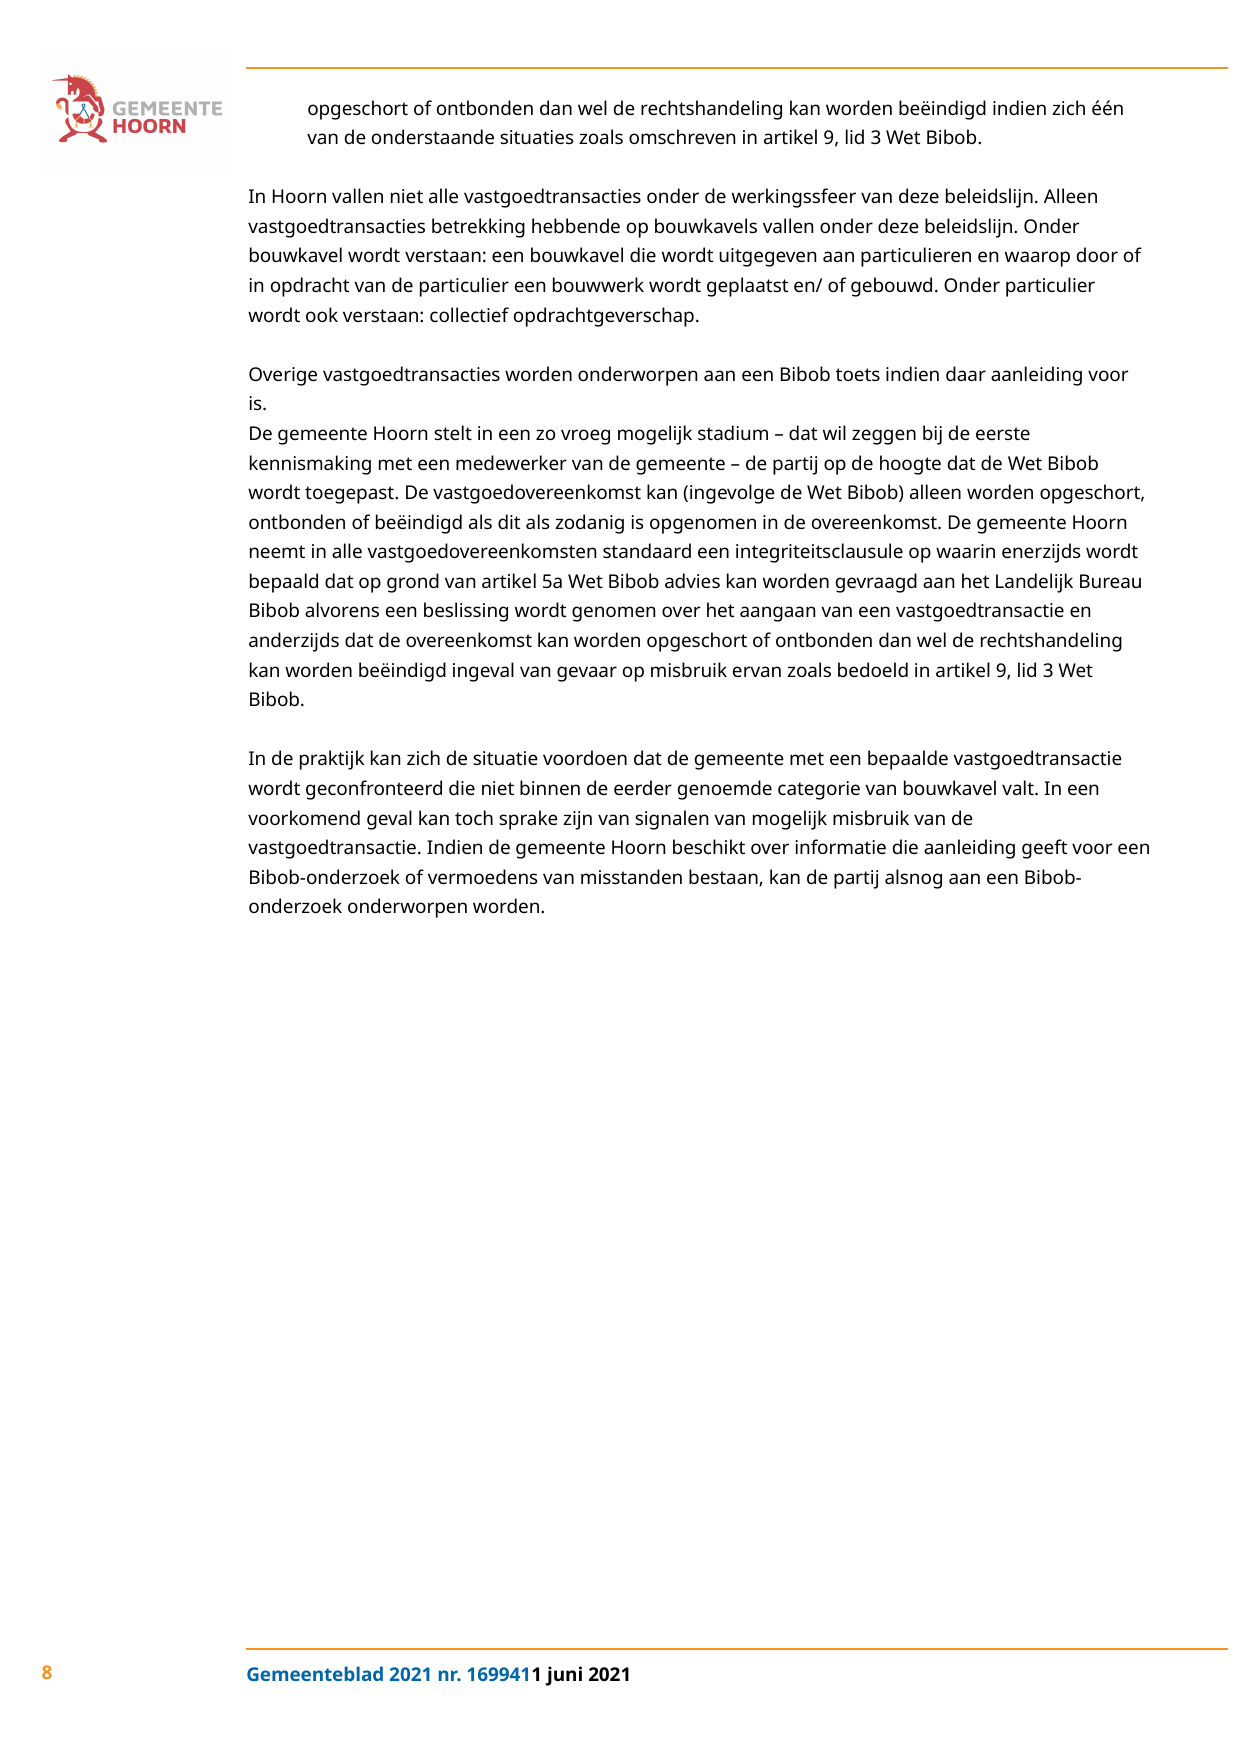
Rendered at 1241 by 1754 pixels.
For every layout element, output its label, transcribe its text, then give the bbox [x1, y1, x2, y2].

text In Hoorn vallen niet alle vastgoedtransacties onder de werkingssfeer van deze beleidslijn. Alleen vastgoedtransacties betrekking hebbende op bouwkavels vallen onder deze beleidslijn. Onder bouwkavel wordt verstaan: een bouwkavel die wordt uitgegeven aan particulieren en waarop door of in opdracht van de particulier een bouwwerk wordt geplaatst en/ of gebouwd. Onder particulier wordt ook verstaan: collectief opdrachtgeverschap. [248, 183, 1152, 328]
text De gemeente Hoorn stelt in een zo vroeg mogelijk stadium – dat wil zeggen bij de eerste kennismaking met een medewerker van de gemeente – de partij op de hoogte dat de Wet Bibob wordt toegepast. De vastgoedovereenkomst kan (ingevolge de Wet Bibob) alleen worden opgeschort, ontbonden of beëindigd als dit als zodanig is opgenomen in de overeenkomst. De gemeente Hoorn neemt in alle vastgoedovereenkomsten standaard een integriteitsclausule op waarin enerzijds wordt bepaald dat op grond van artikel 5a Wet Bibob advies kan worden gevraagd aan het Landelijk Bureau Bibob alvorens een beslissing wordt genomen over het aangaan van een vastgoedtransactie en anderzijds dat de overeenkomst kan worden opgeschort of ontbonden dan wel de rechtshandeling kan worden beëindigd ingeval van gevaar op misbruik ervan zoals bedoeld in artikel 9, lid 3 Wet Bibob. [248, 420, 1152, 712]
text In de praktijk kan zich de situatie voordoen dat de gemeente met een bepaalde vastgoedtransactie wordt geconfronteerd die niet binnen de eerder genoemde categorie van bouwkavel valt. In een voorkomend geval kan toch sprake zijn van signalen van mogelijk misbruik van de vastgoedtransactie. Indien de gemeente Hoorn beschikt over informatie die aanleiding geeft voor een Bibob-onderzoek of vermoedens van misstanden bestaan, kan de partij alsnog aan een Bibob-onderzoek onderworpen worden. [248, 746, 1152, 919]
list opgeschort of ontbonden dan wel de rechtshandeling kan worden beëindigd indien zich één van de onderstaande situaties zoals omschreven in artikel 9, lid 3 Wet Bibob. [248, 95, 1152, 150]
text Overige vastgoedtransacties worden onderworpen aan een Bibob toets indien daar aanleiding voor is. [248, 361, 1152, 416]
picture [41, 47, 231, 172]
